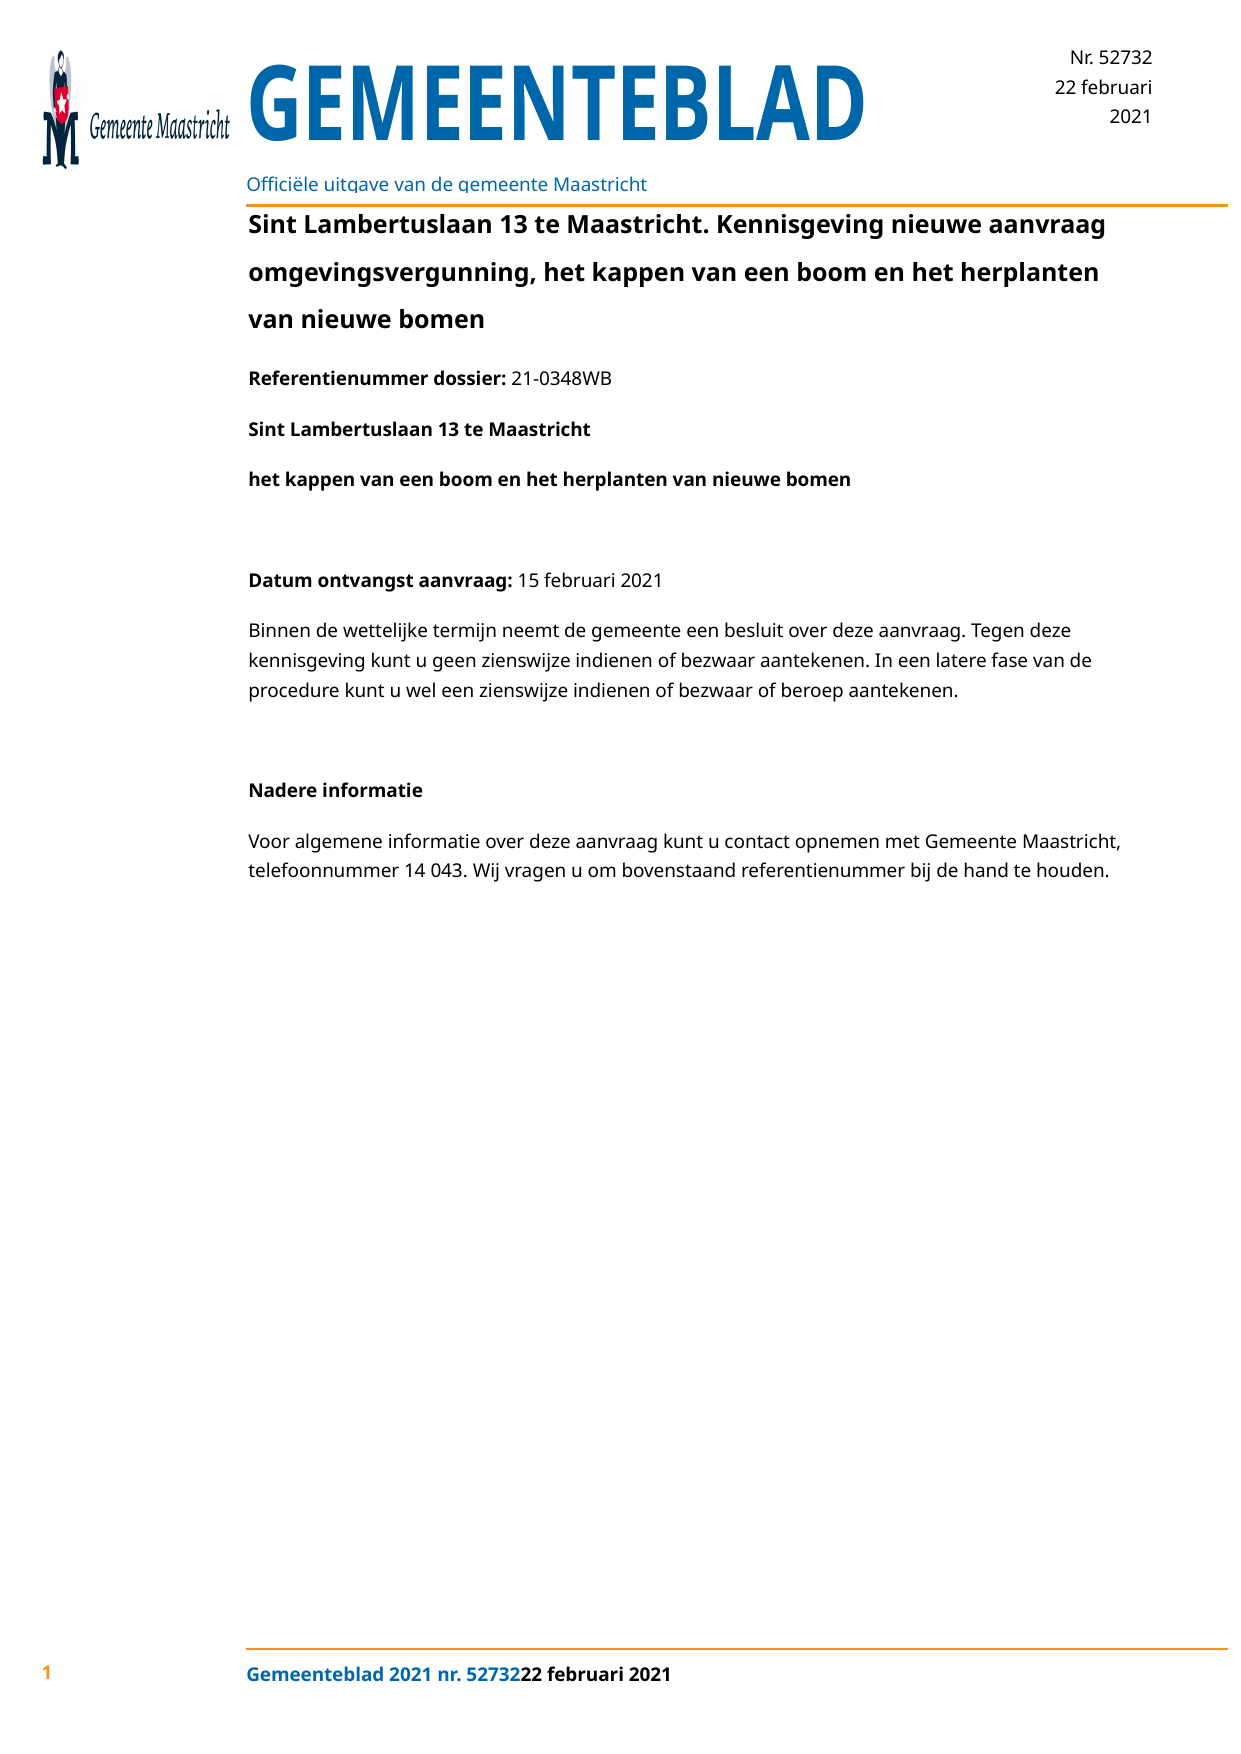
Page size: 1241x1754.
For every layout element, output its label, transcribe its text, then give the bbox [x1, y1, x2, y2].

picture [41, 47, 231, 172]
text Referentienummer dossier: 21-0348WB [248, 366, 1152, 391]
text Nadere informatie [248, 778, 1152, 803]
text Sint Lambertuslaan 13 te Maastricht. Kennisgeving nieuwe aanvraag omgevingsvergunning, het kappen van een boom en het herplanten van nieuwe bomen [248, 207, 1152, 336]
text Datum ontvangst aanvraag: 15 februari 2021 [248, 567, 1152, 593]
text Voor algemene informatie over deze aanvraag kunt u contact opnemen met Gemeente Maastricht, telefoonnummer 14 043. Wij vragen u om bovenstaand referentienummer bij de hand te houden. [248, 828, 1152, 883]
text het kappen van een boom en het herplanten van nieuwe bomen [248, 466, 1152, 492]
text Binnen de wettelijke termijn neemt de gemeente een besluit over deze aanvraag. Tegen deze kennisgeving kunt u geen zienswijze indienen of bezwaar aantekenen. In een latere fase van de procedure kunt u wel een zienswijze indienen of bezwaar of beroep aantekenen. [248, 618, 1152, 702]
text Sint Lambertuslaan 13 te Maastricht [248, 416, 1152, 442]
